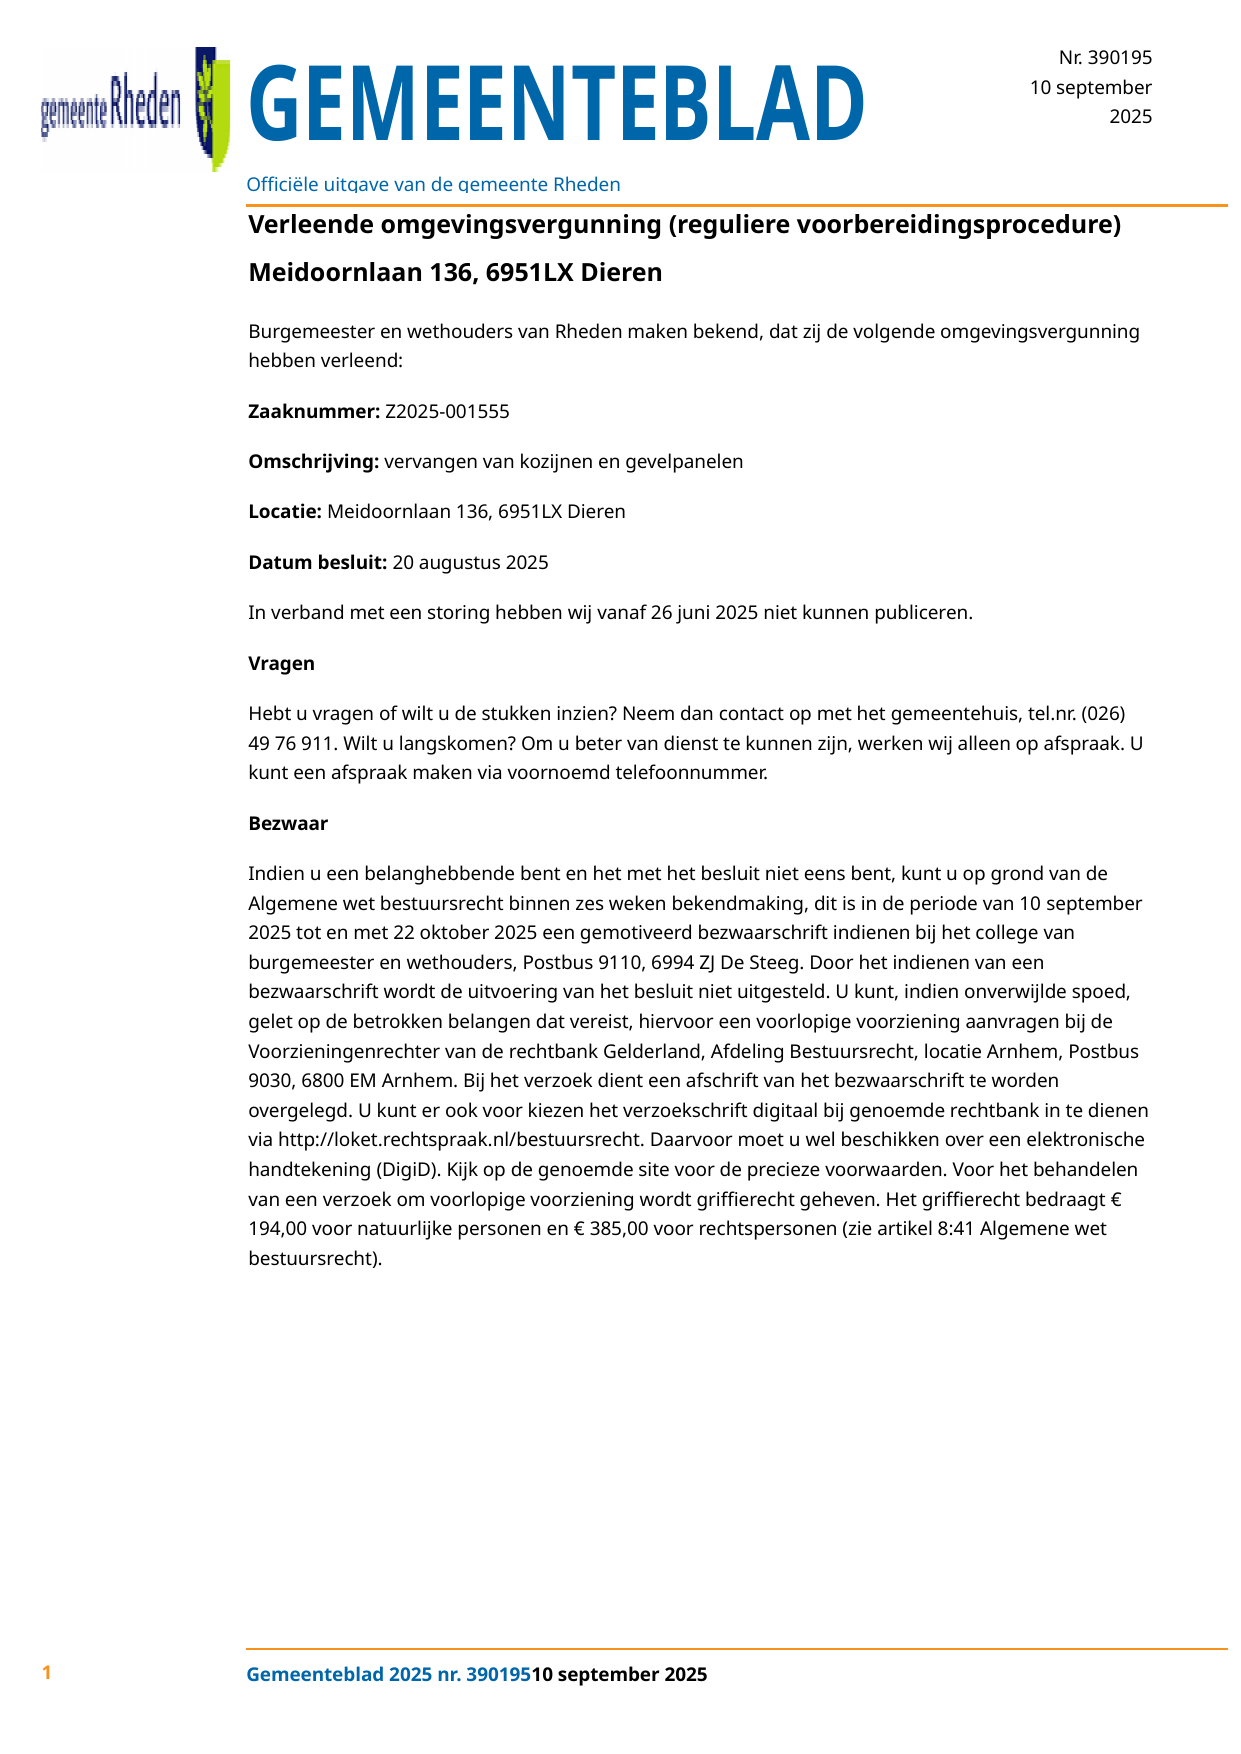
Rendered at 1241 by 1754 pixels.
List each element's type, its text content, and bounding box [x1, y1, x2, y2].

text Locatie: Meidoornlaan 136, 6951LX Dieren [248, 499, 1152, 524]
text Zaaknummer: Z2025-001555 [248, 398, 1152, 424]
text Omschrijving: vervangen van kozijnen en gevelpanelen [248, 448, 1152, 474]
text Datum besluit: 20 augustus 2025 [248, 549, 1152, 575]
text Verleende omgevingsvergunning (reguliere voorbereidingsprocedure) Meidoornlaan 136, 6951LX Dieren [248, 207, 1152, 288]
text Burgemeester en wethouders van Rheden maken bekend, dat zij de volgende omgevingsvergunning hebben verleend: [248, 318, 1152, 373]
text Vragen [248, 650, 1152, 676]
text Hebt u vragen of wilt u de stukken inzien? Neem dan contact op met het gemeentehuis, tel.nr. (026) 49 76 911. Wilt u langskomen? Om u beter van dienst te kunnen zijn, werken wij alleen op afspraak. U kunt een afspraak maken via voornoemd telefoonnummer. [248, 700, 1152, 785]
text In verband met een storing hebben wij vanaf 26 juni 2025 niet kunnen publiceren. [248, 599, 1152, 625]
picture [41, 47, 231, 172]
text Bezwaar [248, 810, 1152, 836]
text Indien u een belanghebbende bent en het met het besluit niet eens bent, kunt u op grond van de Algemene wet bestuursrecht binnen zes weken bekendmaking, dit is in de periode van 10 september 2025 tot en met 22 oktober 2025 een gemotiveerd bezwaarschrift indienen bij het college van burgemeester en wethouders, Postbus 9110, 6994 ZJ De Steeg. Door het indienen van een bezwaarschrift wordt de uitvoering van het besluit niet uitgesteld. U kunt, indien onverwijlde spoed, gelet op de betrokken belangen dat vereist, hiervoor een voorlopige voorziening aanvragen bij de Voorzieningenrechter van de rechtbank Gelderland, Afdeling Bestuursrecht, locatie Arnhem, Postbus 9030, 6800 EM Arnhem. Bij het verzoek dient een afschrift van het bezwaarschrift te worden overgelegd. U kunt er ook voor kiezen het verzoekschrift digitaal bij genoemde rechtbank in te dienen via http://loket.rechtspraak.nl/bestuursrecht. Daarvoor moet u wel beschikken over een elektronische handtekening (DigiD). Kijk op de genoemde site voor de precieze voorwaarden. Voor het behandelen van een verzoek om voorlopige voorziening wordt griffierecht geheven. Het griffierecht bedraagt € 194,00 voor natuurlijke personen en € 385,00 voor rechtspersonen (zie artikel 8:41 Algemene wet bestuursrecht). [248, 860, 1152, 1271]
